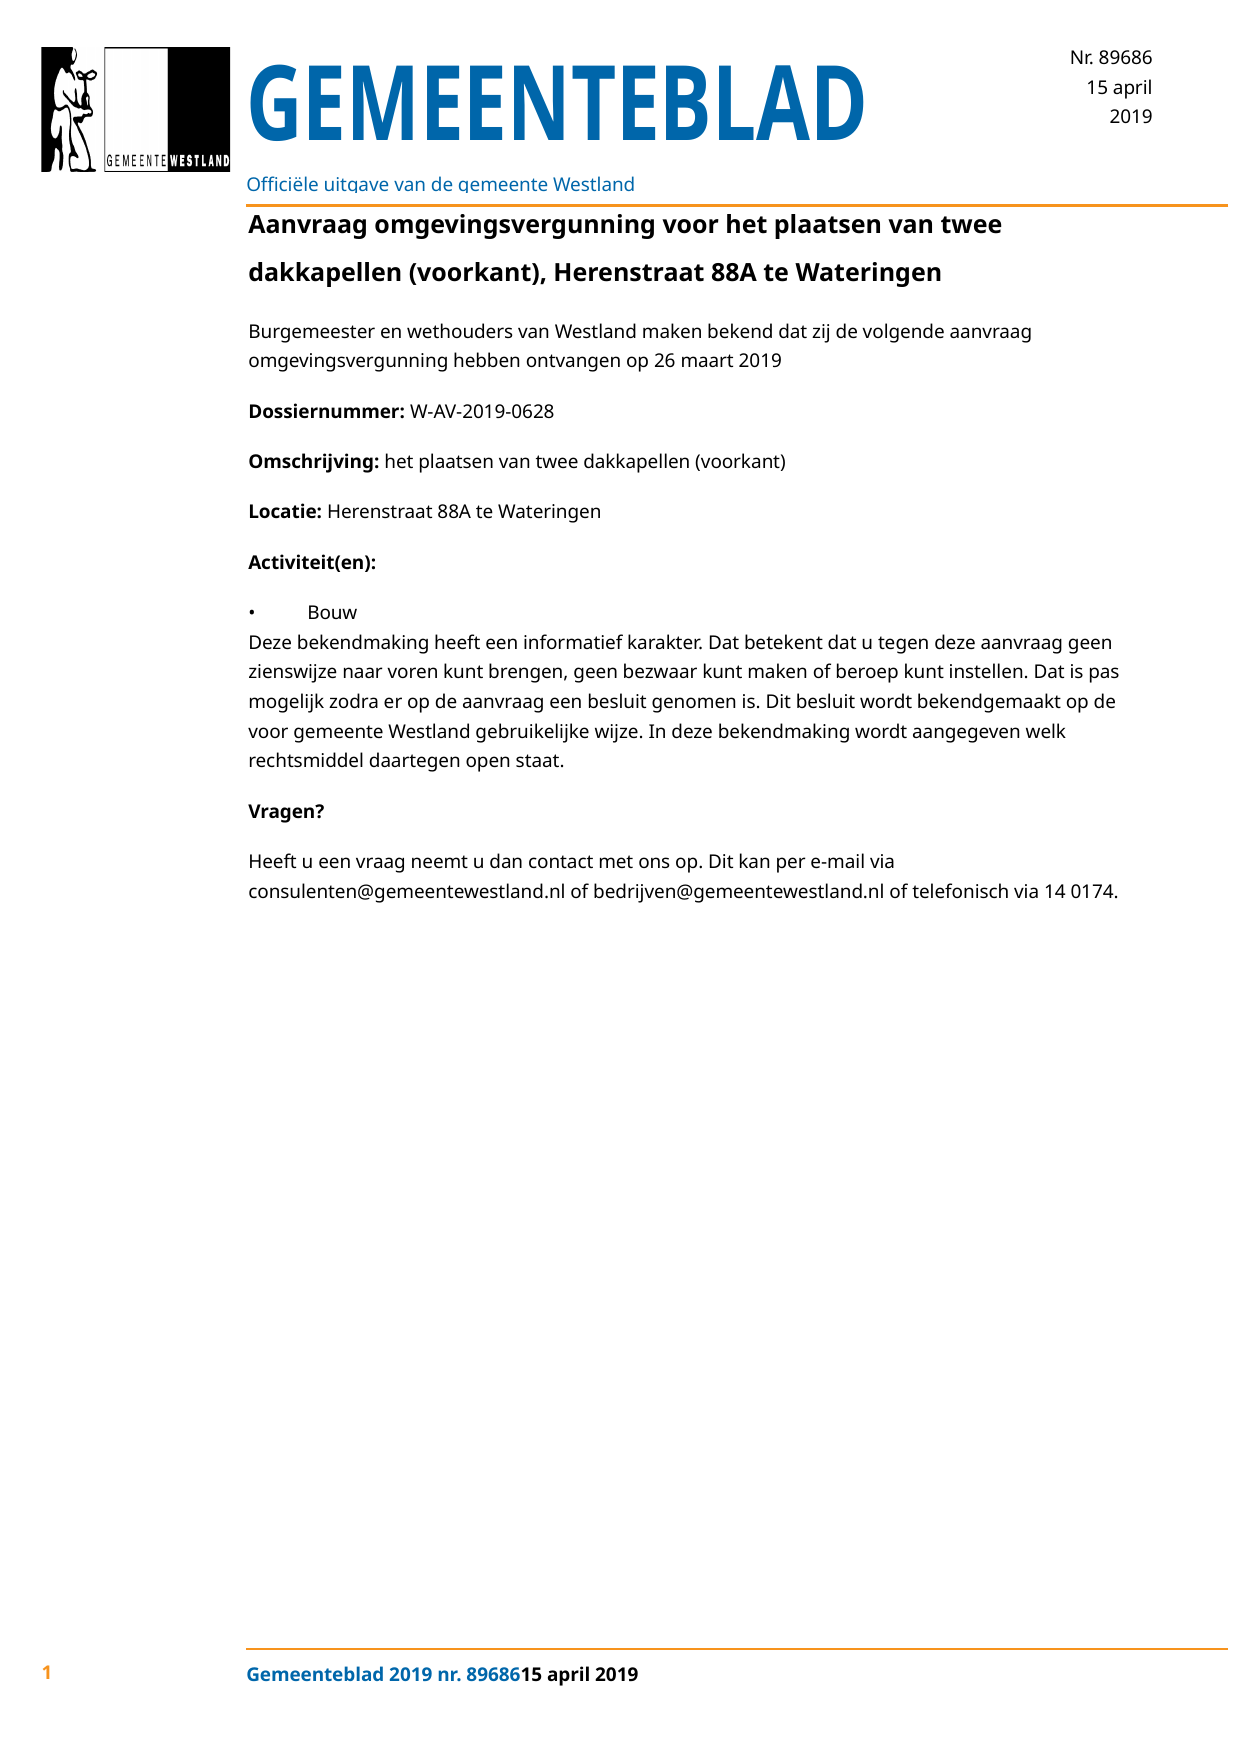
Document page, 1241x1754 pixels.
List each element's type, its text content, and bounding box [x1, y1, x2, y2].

text Heeft u een vraag neemt u dan contact met ons op. Dit kan per e-mail via consulenten@gemeentewestland.nl of bedrijven@gemeentewestland.nl of telefonisch via 14 0174. [248, 848, 1152, 904]
text Deze bekendmaking heeft een informatief karakter. Dat betekent dat u tegen deze aanvraag geen zienswijze naar voren kunt brengen, geen bezwaar kunt maken of beroep kunt instellen. Dat is pas mogelijk zodra er op de aanvraag een besluit genomen is. Dit besluit wordt bekendgemaakt op de voor gemeente Westland gebruikelijke wijze. In deze bekendmaking wordt aangegeven welk rechtsmiddel daartegen open staat. [248, 629, 1152, 773]
text Aanvraag omgevingsvergunning voor het plaatsen van twee dakkapellen (voorkant), Herenstraat 88A te Wateringen [248, 207, 1152, 288]
text Omschrijving: het plaatsen van twee dakkapellen (voorkant) [248, 448, 1152, 474]
text Burgemeester en wethouders van Westland maken bekend dat zij de volgende aanvraag omgevingsvergunning hebben ontvangen op 26 maart 2019 [248, 318, 1152, 373]
picture [41, 47, 231, 172]
list Bouw [248, 599, 1152, 625]
text Activiteit(en): [248, 549, 1152, 575]
text Locatie: Herenstraat 88A te Wateringen [248, 499, 1152, 524]
text Dossiernummer: W-AV-2019-0628 [248, 398, 1152, 424]
text Vragen? [248, 798, 1152, 824]
